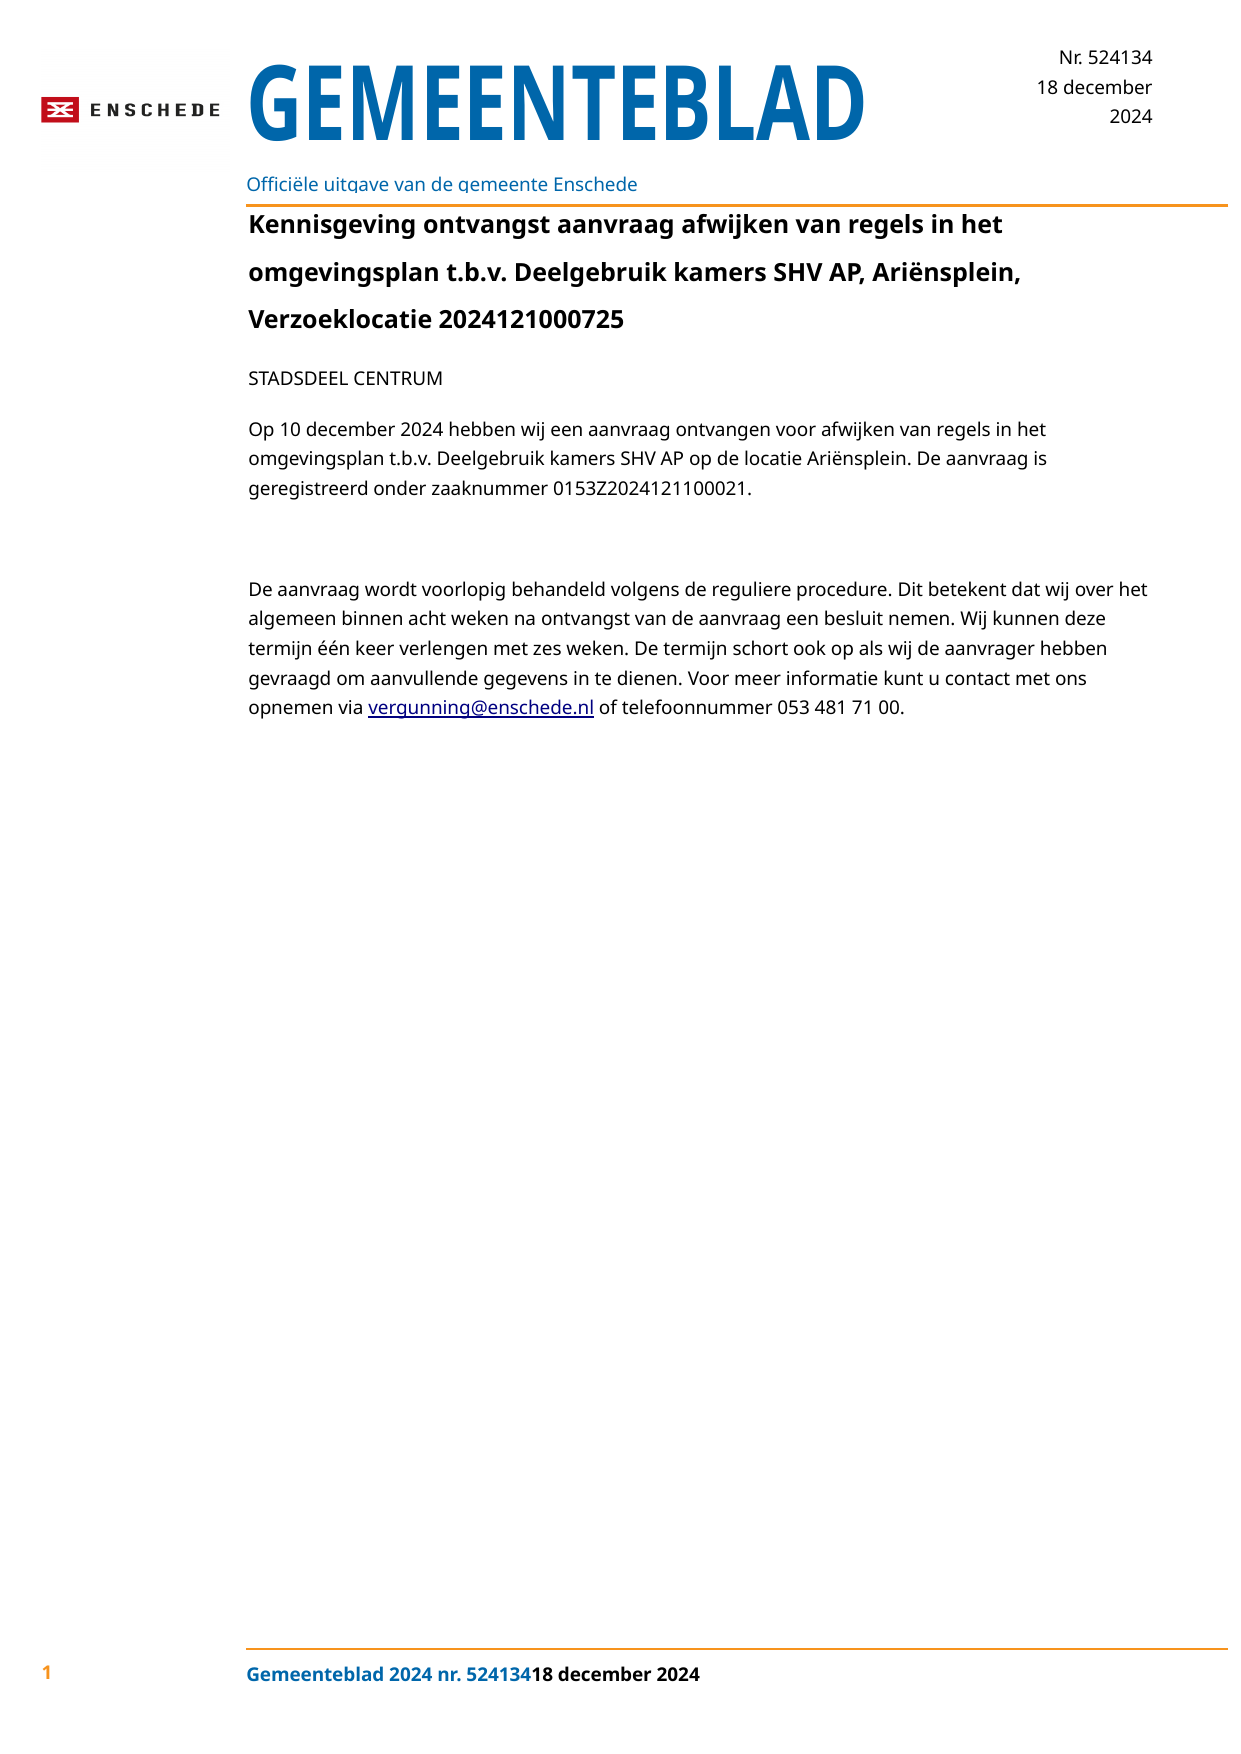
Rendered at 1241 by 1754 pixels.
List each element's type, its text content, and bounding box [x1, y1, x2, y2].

text Kennisgeving ontvangst aanvraag afwijken van regels in het omgevingsplan t.b.v. Deelgebruik kamers SHV AP, Ariënsplein, Verzoeklocatie 2024121000725 [248, 207, 1152, 336]
text Op 10 december 2024 hebben wij een aanvraag ontvangen voor afwijken van regels in het omgevingsplan t.b.v. Deelgebruik kamers SHV AP op de locatie Ariënsplein. De aanvraag is geregistreerd onder zaaknummer 0153Z2024121100021. [248, 416, 1152, 501]
picture [41, 47, 231, 172]
text STADSDEEL CENTRUM [248, 366, 1152, 391]
text De aanvraag wordt voorlopig behandeld volgens de reguliere procedure. Dit betekent dat wij over het algemeen binnen acht weken na ontvangst van de aanvraag een besluit nemen. Wij kunnen deze termijn één keer verlengen met zes weken. De termijn schort ook op als wij de aanvrager hebben gevraagd om aanvullende gegevens in te dienen. Voor meer informatie kunt u contact met ons opnemen via vergunning@enschede.nl of telefoonnummer 053 481 71 00. [248, 576, 1152, 720]
